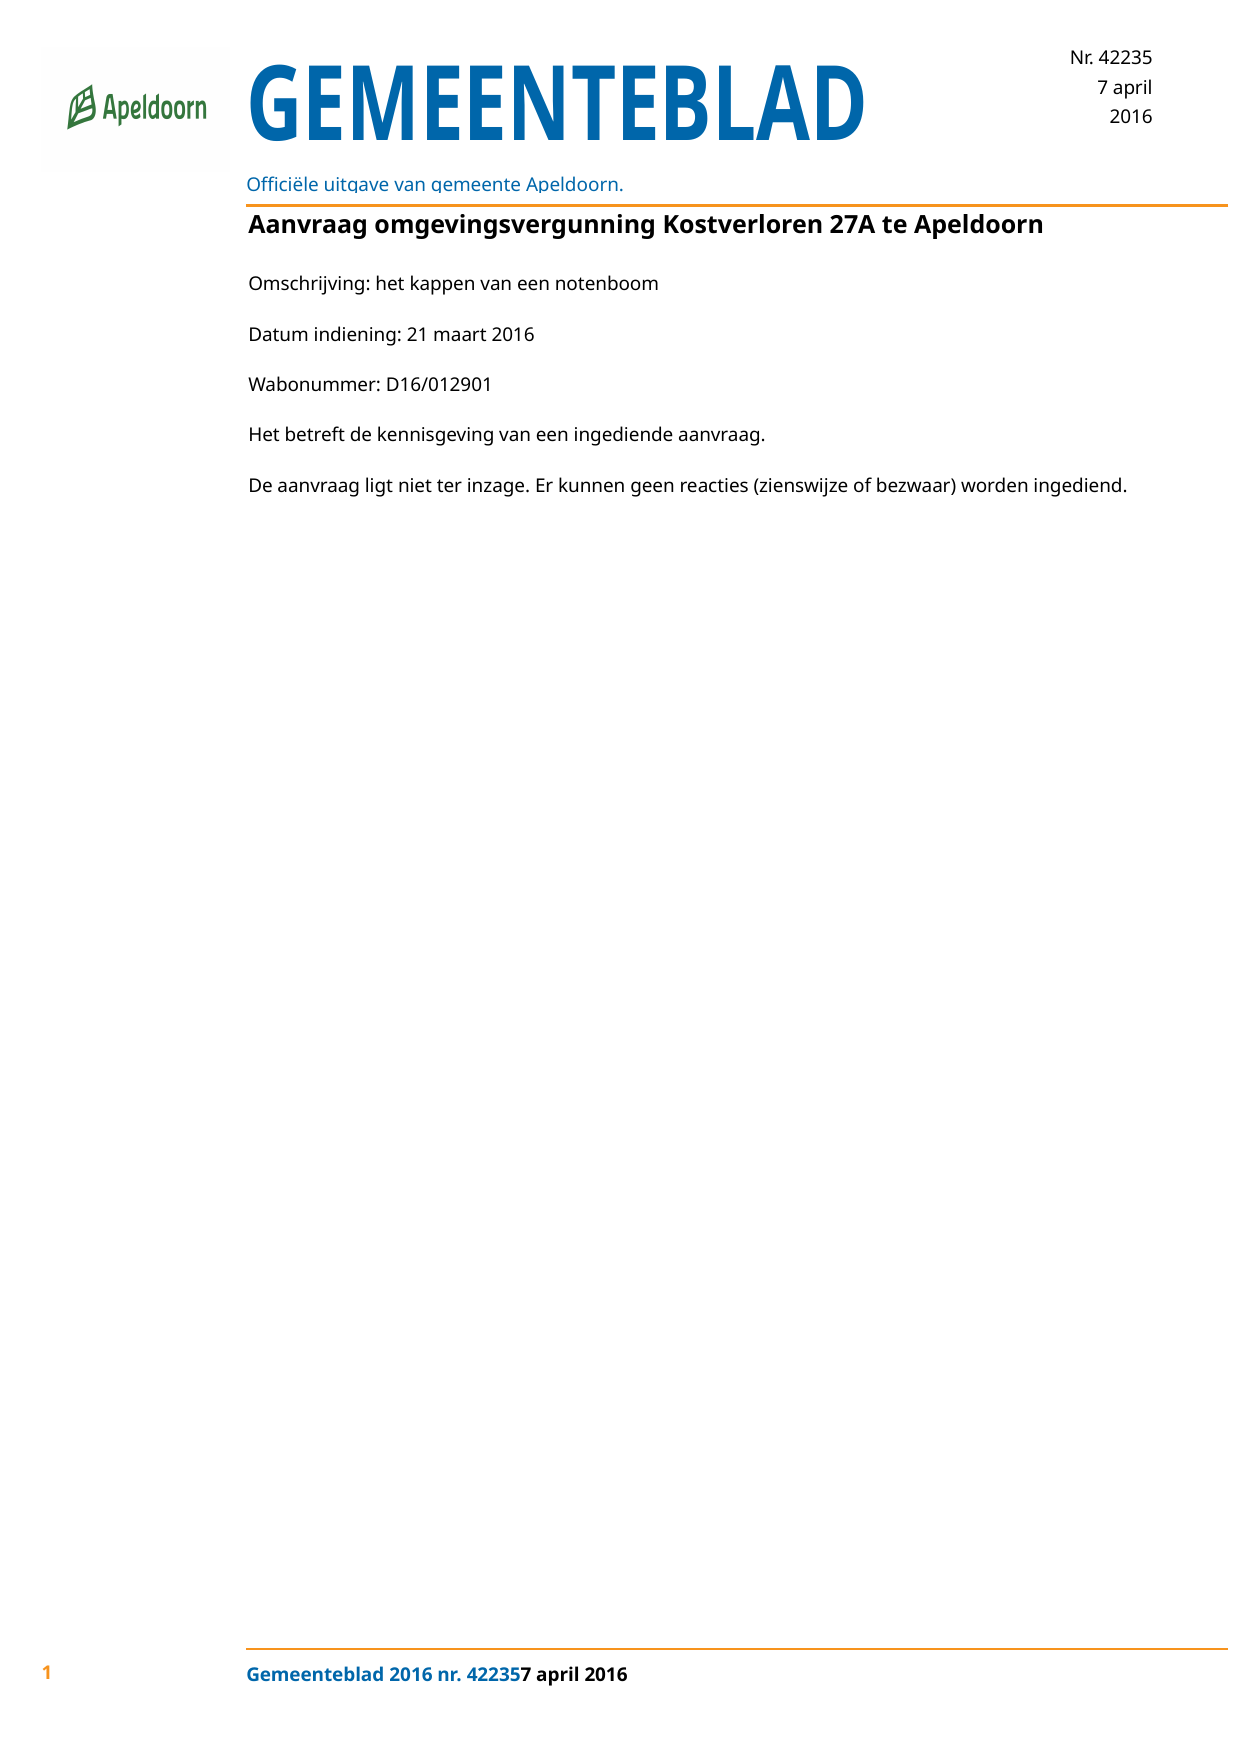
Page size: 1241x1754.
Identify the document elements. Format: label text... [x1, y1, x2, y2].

picture [41, 47, 231, 172]
text Datum indiening: 21 maart 2016 [248, 321, 1152, 346]
text Wabonummer: D16/012901 [248, 371, 1152, 397]
text Het betreft de kennisgeving van een ingediende aanvraag. [248, 422, 1152, 447]
text Omschrijving: het kappen van een notenboom [248, 270, 1152, 296]
text De aanvraag ligt niet ter inzage. Er kunnen geen reacties (zienswijze of bezwaar) worden ingediend. [248, 472, 1152, 498]
text Aanvraag omgevingsvergunning Kostverloren 27A te Apeldoorn [248, 207, 1152, 241]
